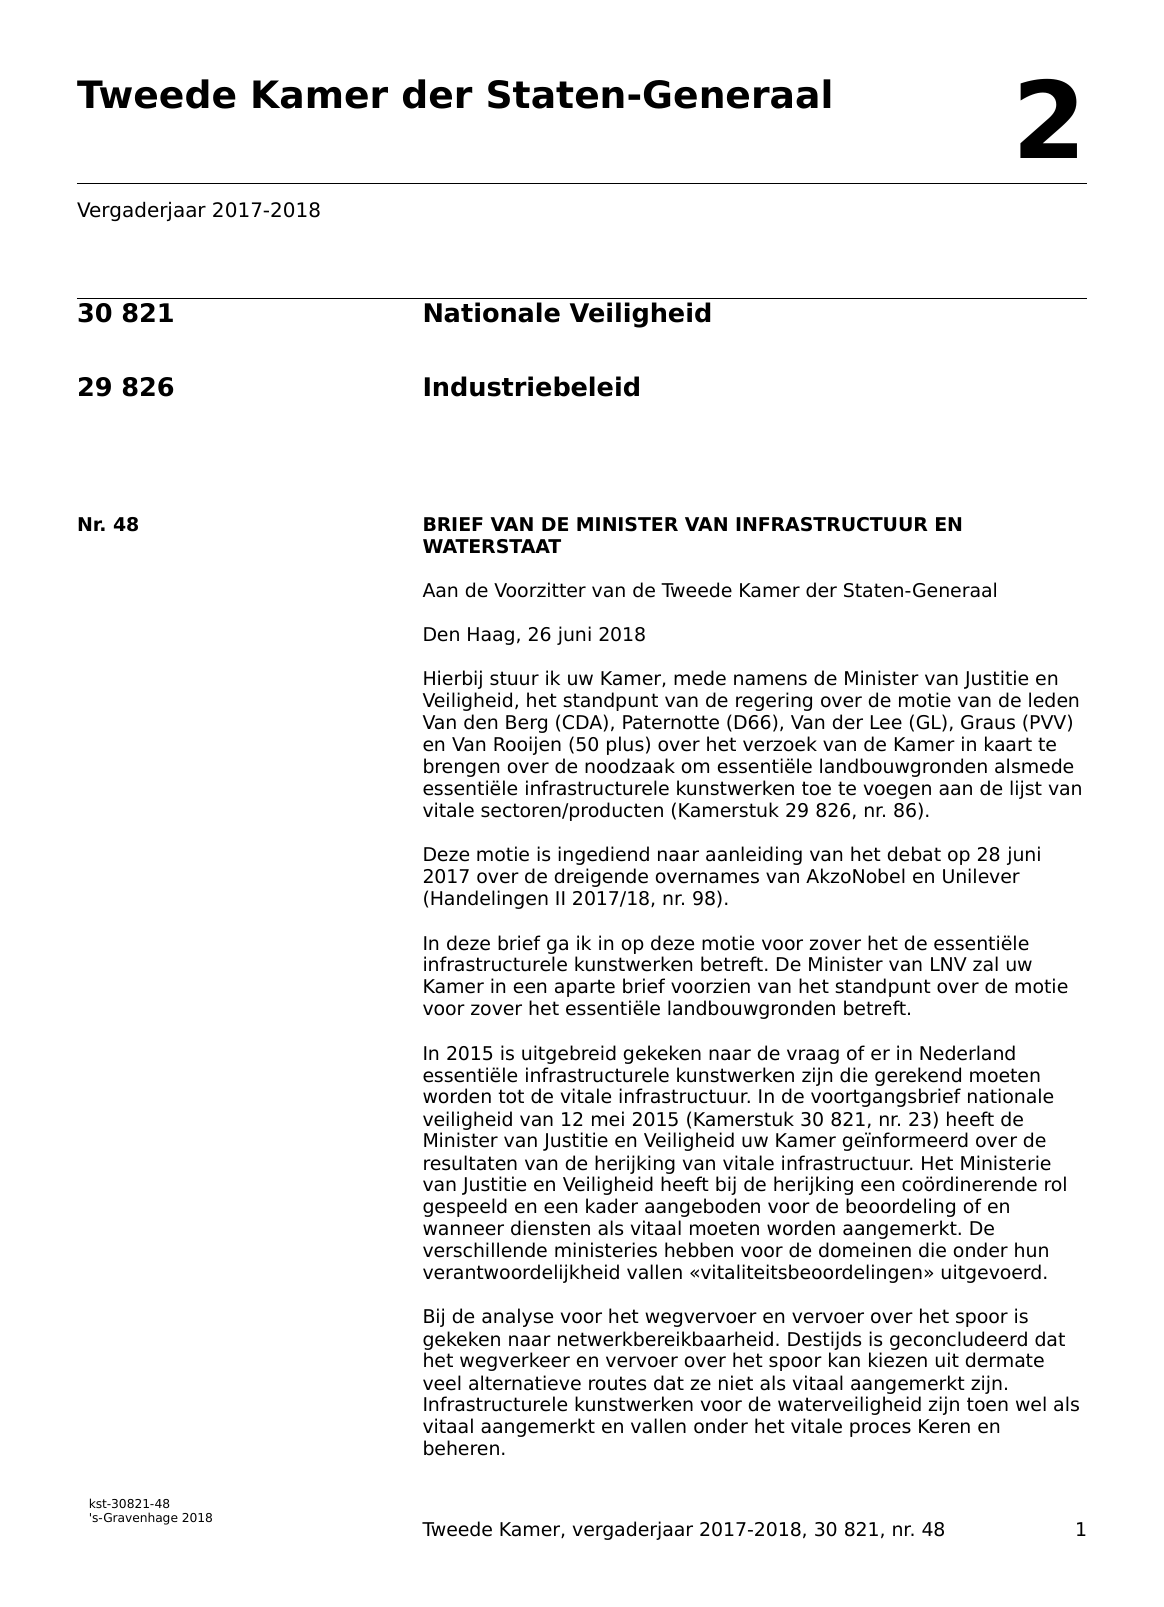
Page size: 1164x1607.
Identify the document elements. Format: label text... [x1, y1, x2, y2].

table_cell Vergaderjaar 2017-2018 [77, 184, 1087, 298]
table_header 2 [886, 59, 1087, 183]
text Deze motie is ingediend naar aanleiding van het debat op 28 juni 2017 over de dreigende overnames van AkzoNobel en Unilever (Handelingen II 2017/18, nr. 98). [422, 844, 1087, 910]
subtitle 29 826 Industriebeleid [77, 373, 1087, 403]
subtitle 30 821 Nationale Veiligheid [77, 299, 1087, 329]
text Aan de Voorzitter van de Tweede Kamer der Staten-Generaal [422, 580, 1087, 602]
text kst-30821-48 [88, 1497, 323, 1511]
text In deze brief ga ik in op deze motie voor zover het de essentiële infrastructurele kunstwerken betreft. De Minister van LNV zal uw Kamer in een aparte brief voorzien van het standpunt over de motie voor zover het essentiële landbouwgronden betreft. [422, 932, 1087, 1020]
text Bij de analyse voor het wegvervoer en vervoer over het spoor is gekeken naar netwerkbereikbaarheid. Destijds is geconcludeerd dat het wegverkeer en vervoer over het spoor kan kiezen uit dermate veel alternatieve routes dat ze niet als vitaal aangemerkt zijn. Infrastructurele kunstwerken voor de waterveiligheid zijn toen wel als vitaal aangemerkt en vallen onder het vitale proces Keren en beheren. [422, 1306, 1087, 1460]
text Hierbij stuur ik uw Kamer, mede namens de Minister van Justitie en Veiligheid, het standpunt van de regering over de motie van de leden Van den Berg (CDA), Paternotte (D66), Van der Lee (GL), Graus (PVV) en Van Rooijen (50 plus) over het verzoek van de Kamer in kaart te brengen over de noodzaak om essentiële landbouwgronden alsmede essentiële infrastructurele kunstwerken toe te voegen aan de lijst van vitale sectoren/producten (Kamerstuk 29 826, nr. 86). [422, 668, 1087, 822]
text In 2015 is uitgebreid gekeken naar de vraag of er in Nederland essentiële infrastructurele kunstwerken zijn die gerekend moeten worden tot de vitale infrastructuur. In de voortgangsbrief nationale veiligheid van 12 mei 2015 (Kamerstuk 30 821, nr. 23) heeft de Minister van Justitie en Veiligheid uw Kamer geïnformeerd over de resultaten van de herijking van vitale infrastructuur. Het Ministerie van Justitie en Veiligheid heeft bij de herijking een coördinerende rol gespeeld en een kader aangeboden voor de beoordeling of en wanneer diensten als vitaal moeten worden aangemerkt. De verschillende ministeries hebben voor de domeinen die onder hun verantwoordelijkheid vallen «vitaliteitsbeoordelingen» uitgevoerd. [422, 1042, 1087, 1284]
table_header Tweede Kamer der Staten-Generaal [77, 59, 886, 183]
text 's-Gravenhage 2018 [88, 1511, 323, 1525]
subtitle Nr. 48 BRIEF VAN DE MINISTER VAN INFRASTRUCTUUR EN WATERSTAAT [77, 514, 1087, 558]
text Den Haag, 26 juni 2018 [422, 624, 1087, 646]
